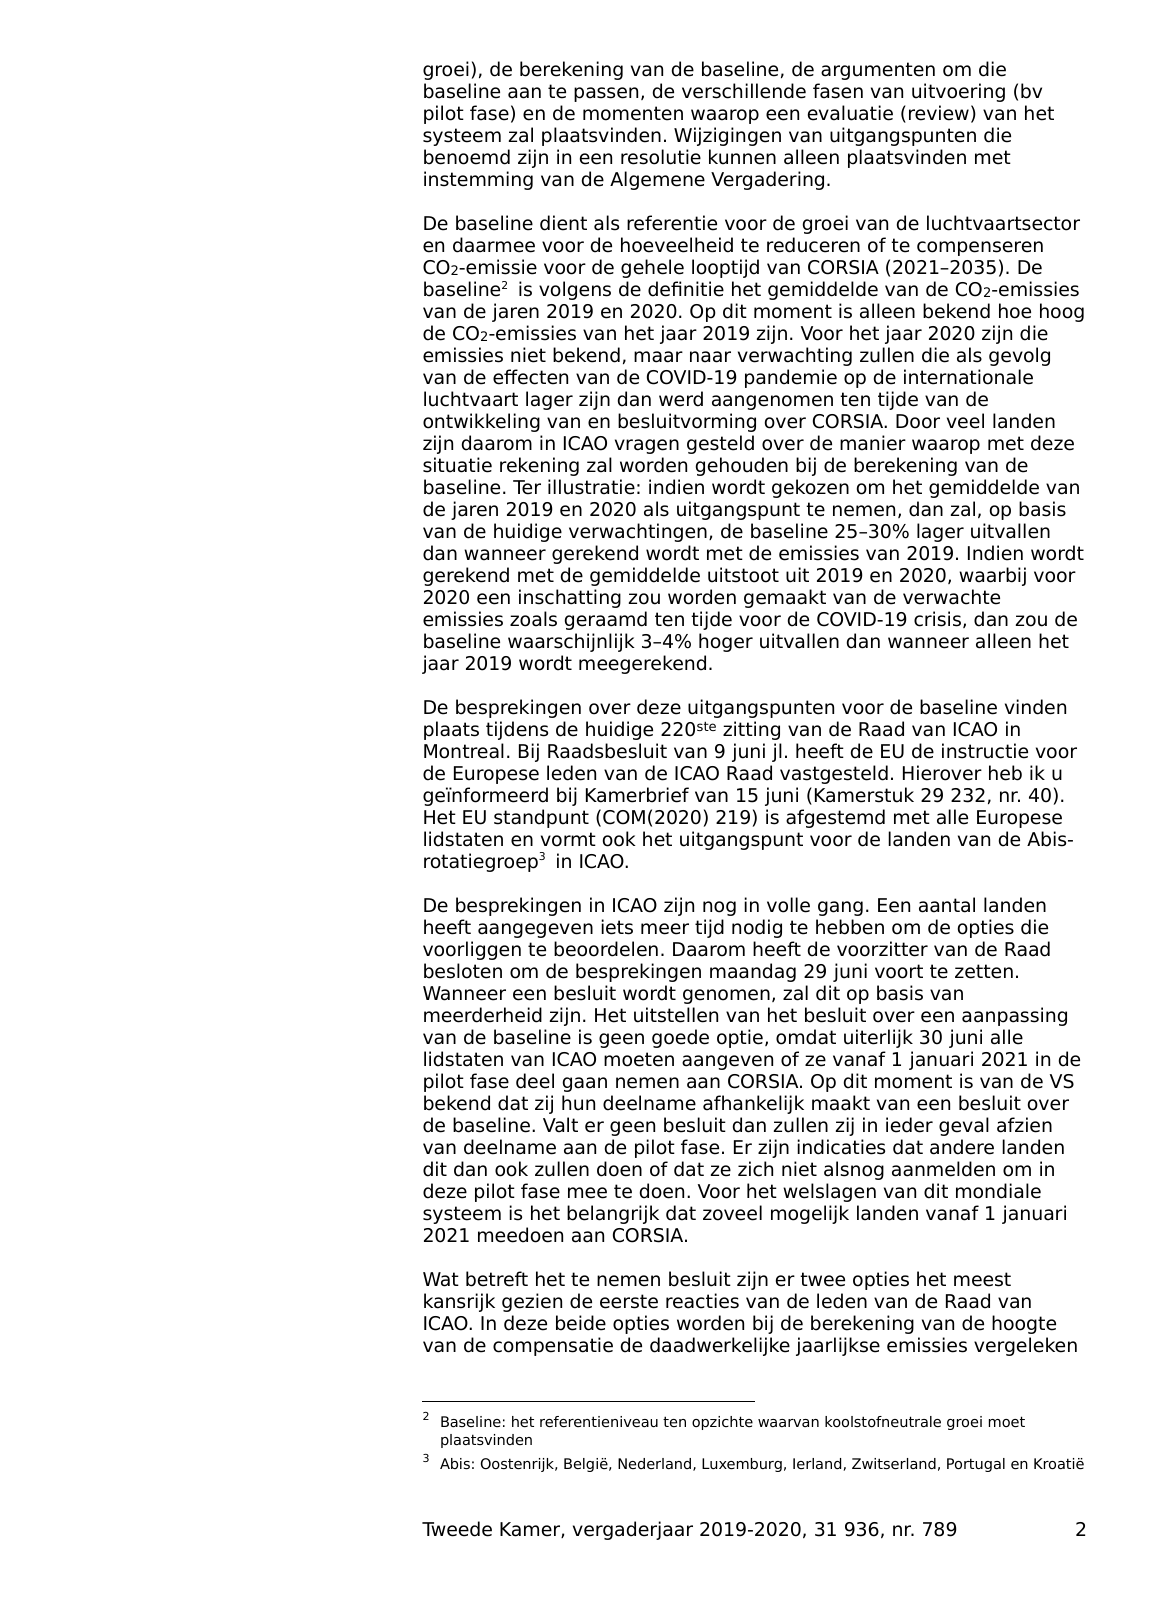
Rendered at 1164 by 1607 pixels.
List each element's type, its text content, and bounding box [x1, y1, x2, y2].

text Wat betreft het te nemen besluit zijn er twee opties het meest kansrijk gezien de eerste reacties van de leden van de Raad van ICAO. In deze beide opties worden bij de berekening van de hoogte van de compensatie de daadwerkelijke jaarlijkse emissies vergeleken [422, 1269, 1087, 1357]
text De besprekingen in ICAO zijn nog in volle gang. Een aantal landen heeft aangegeven iets meer tijd nodig te hebben om de opties die voorliggen te beoordelen. Daarom heeft de voorzitter van de Raad besloten om de besprekingen maandag 29 juni voort te zetten. Wanneer een besluit wordt genomen, zal dit op basis van meerderheid zijn. Het uitstellen van het besluit over een aanpassing van de baseline is geen goede optie, omdat uiterlijk 30 juni alle lidstaten van ICAO moeten aangeven of ze vanaf 1 januari 2021 in de pilot fase deel gaan nemen aan CORSIA. Op dit moment is van de VS bekend dat zij hun deelname afhankelijk maakt van een besluit over de baseline. Valt er geen besluit dan zullen zij in ieder geval afzien van deelname aan de pilot fase. Er zijn indicaties dat andere landen dit dan ook zullen doen of dat ze zich niet alsnog aanmelden om in deze pilot fase mee te doen. Voor het welslagen van dit mondiale systeem is het belangrijk dat zoveel mogelijk landen vanaf 1 januari 2021 meedoen aan CORSIA. [422, 895, 1087, 1247]
text De baseline dient als referentie voor de groei van de luchtvaartsector en daarmee voor de hoeveelheid te reduceren of te compenseren CO2-emissie voor de gehele looptijd van CORSIA (2021–2035). De baseline is volgens de definitie het gemiddelde van de CO2-emissies van de jaren 2019 en 2020. Op dit moment is alleen bekend hoe hoog de CO2-emissies van het jaar 2019 zijn. Voor het jaar 2020 zijn die emissies niet bekend, maar naar verwachting zullen die als gevolg van de effecten van de COVID-19 pandemie op de internationale luchtvaart lager zijn dan werd aangenomen ten tijde van de ontwikkeling van en besluitvorming over CORSIA. Door veel landen zijn daarom in ICAO vragen gesteld over de manier waarop met deze situatie rekening zal worden gehouden bij de berekening van de baseline. Ter illustratie: indien wordt gekozen om het gemiddelde van de jaren 2019 en 2020 als uitgangspunt te nemen, dan zal, op basis van de huidige verwachtingen, de baseline 25–30% lager uitvallen dan wanneer gerekend wordt met de emissies van 2019. Indien wordt gerekend met de gemiddelde uitstoot uit 2019 en 2020, waarbij voor 2020 een inschatting zou worden gemaakt van de verwachte emissies zoals geraamd ten tijde voor de COVID-19 crisis, dan zou de baseline waarschijnlijk 3–4% hoger uitvallen dan wanneer alleen het jaar 2019 wordt meegerekend. [422, 213, 1087, 675]
text Baseline: het referentieniveau ten opzichte waarvan koolstofneutrale groei moet plaatsvinden [422, 1410, 1087, 1449]
text Abis: Oostenrijk, België, Nederland, Luxemburg, Ierland, Zwitserland, Portugal en Kroatië [422, 1452, 1087, 1474]
text groei), de berekening van de baseline, de argumenten om die baseline aan te passen, de verschillende fasen van uitvoering (bv pilot fase) en de momenten waarop een evaluatie (review) van het systeem zal plaatsvinden. Wijzigingen van uitgangspunten die benoemd zijn in een resolutie kunnen alleen plaatsvinden met instemming van de Algemene Vergadering. [422, 59, 1087, 191]
text De besprekingen over deze uitgangspunten voor de baseline vinden plaats tijdens de huidige 220ste zitting van de Raad van ICAO in Montreal. Bij Raadsbesluit van 9 juni jl. heeft de EU de instructie voor de Europese leden van de ICAO Raad vastgesteld. Hierover heb ik u geïnformeerd bij Kamerbrief van 15 juni (Kamerstuk 29 232, nr. 40). Het EU standpunt (COM(2020) 219) is afgestemd met alle Europese lidstaten en vormt ook het uitgangspunt voor de landen van de Abis-rotatiegroep in ICAO. [422, 697, 1087, 873]
